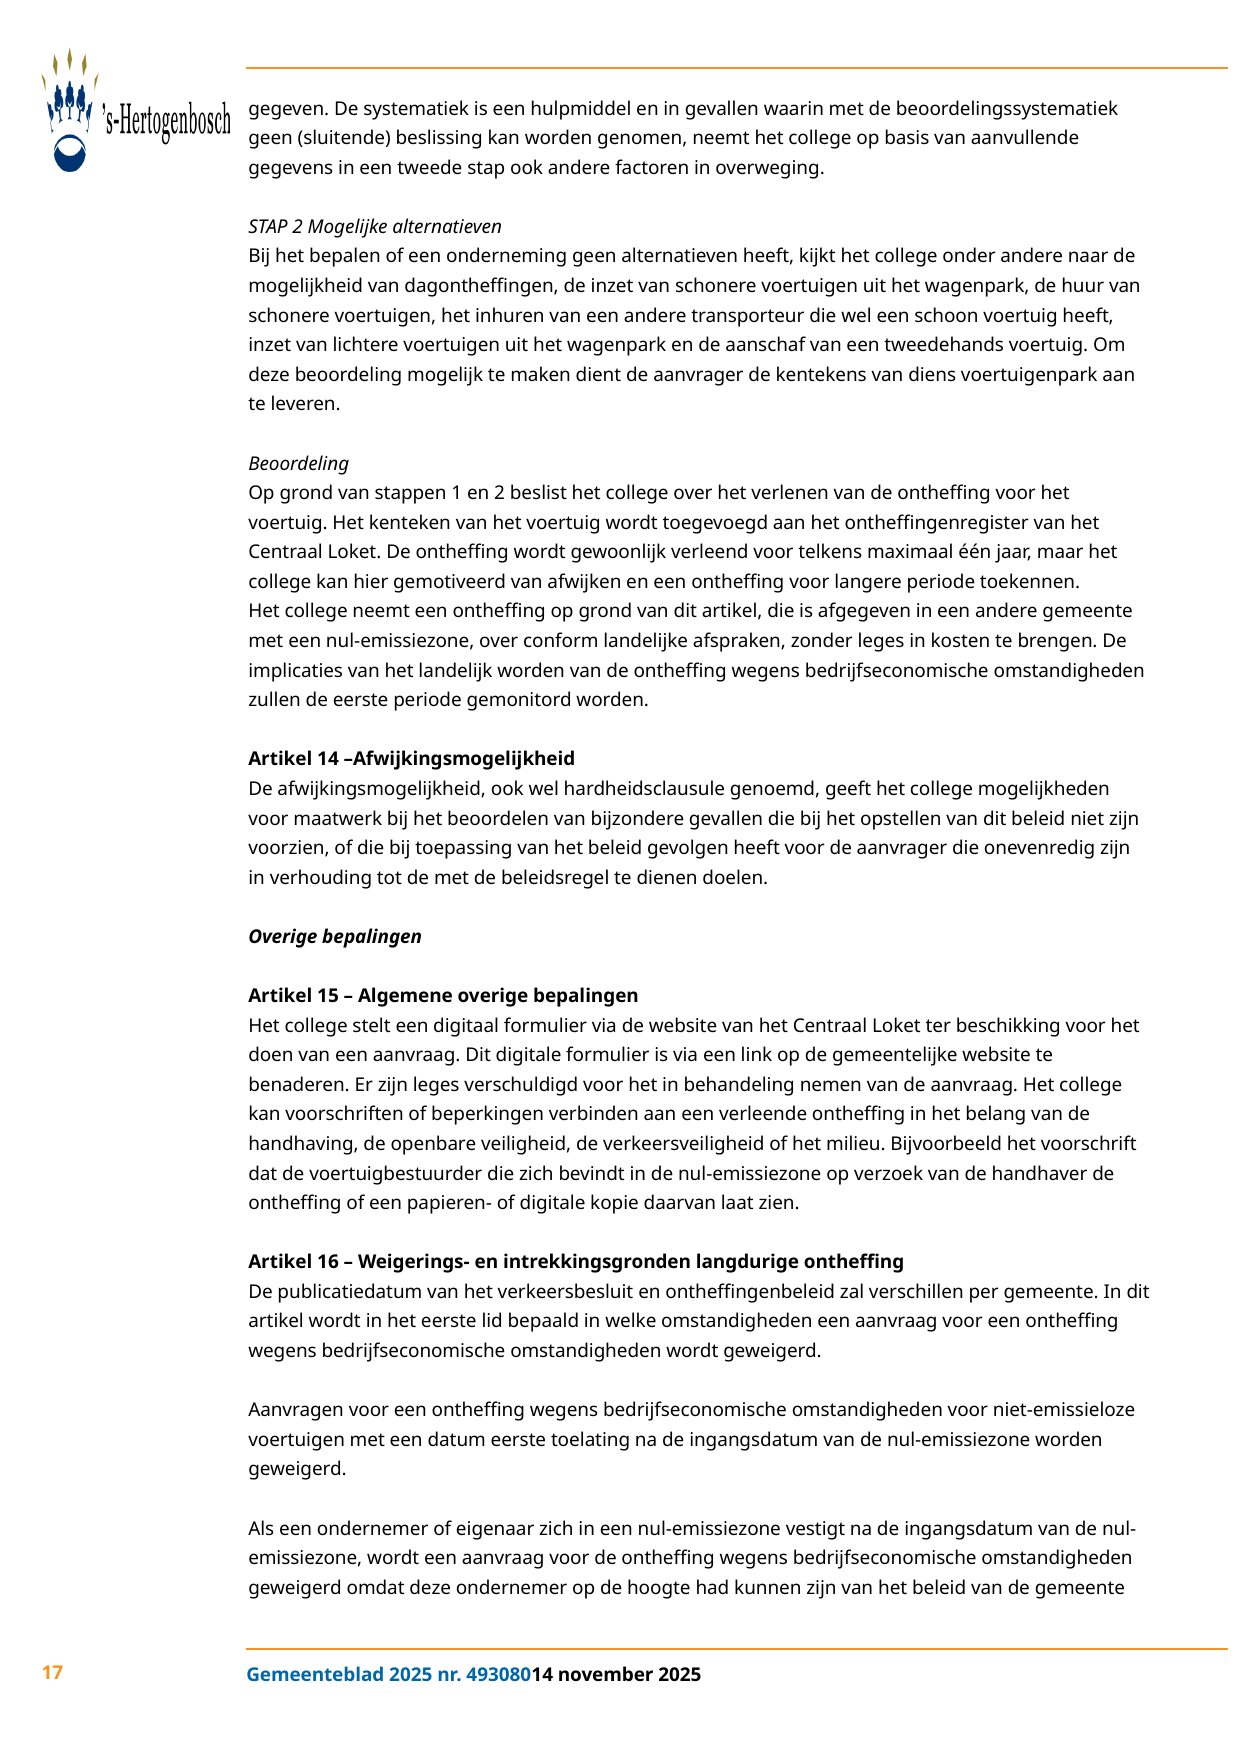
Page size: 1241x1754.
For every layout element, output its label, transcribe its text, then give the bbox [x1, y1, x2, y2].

text Artikel 14 –Afwijkingsmogelijkheid [248, 746, 1152, 771]
text Overige bepalingen [248, 923, 1152, 949]
text Bij het bepalen of een onderneming geen alternatieven heeft, kijkt het college onder andere naar de mogelijkheid van dagontheffingen, de inzet van schonere voertuigen uit het wagenpark, de huur van schonere voertuigen, het inhuren van een andere transporteur die wel een schoon voertuig heeft, inzet van lichtere voertuigen uit het wagenpark en de aanschaf van een tweedehands voertuig. Om deze beoordeling mogelijk te maken dient de aanvrager de kentekens van diens voertuigenpark aan te leveren. [248, 243, 1152, 416]
text Aanvragen voor een ontheffing wegens bedrijfseconomische omstandigheden voor niet-emissieloze voertuigen met een datum eerste toelating na de ingangsdatum van de nul-emissiezone worden geweigerd. [248, 1396, 1152, 1481]
text Het college neemt een ontheffing op grond van dit artikel, die is afgegeven in een andere gemeente met een nul-emissiezone, over conform landelijke afspraken, zonder leges in kosten te brengen. De implicaties van het landelijk worden van de ontheffing wegens bedrijfseconomische omstandigheden zullen de eerste periode gemonitord worden. [248, 598, 1152, 712]
text De publicatiedatum van het verkeersbesluit en ontheffingenbeleid zal verschillen per gemeente. In dit artikel wordt in het eerste lid bepaald in welke omstandigheden een aanvraag voor een ontheffing wegens bedrijfseconomische omstandigheden wordt geweigerd. [248, 1278, 1152, 1363]
text Artikel 15 – Algemene overige bepalingen [248, 982, 1152, 1008]
text Beoordeling [248, 450, 1152, 476]
text gegeven. De systematiek is een hulpmiddel en in gevallen waarin met de beoordelingssystematiek geen (sluitende) beslissing kan worden genomen, neemt het college op basis van aanvullende gegevens in een tweede stap ook andere factoren in overweging. [248, 95, 1152, 180]
picture [41, 47, 231, 172]
text Artikel 16 – Weigerings- en intrekkingsgronden langdurige ontheffing [248, 1248, 1152, 1274]
text Op grond van stappen 1 en 2 beslist het college over het verlenen van de ontheffing voor het voertuig. Het kenteken van het voertuig wordt toegevoegd aan het ontheffingenregister van het Centraal Loket. De ontheffing wordt gewoonlijk verleend voor telkens maximaal één jaar, maar het college kan hier gemotiveerd van afwijken en een ontheffing voor langere periode toekennen. [248, 479, 1152, 594]
text Als een ondernemer of eigenaar zich in een nul-emissiezone vestigt na de ingangsdatum van de nul-emissiezone, wordt een aanvraag voor de ontheffing wegens bedrijfseconomische omstandigheden geweigerd omdat deze ondernemer op de hoogte had kunnen zijn van het beleid van de gemeente [248, 1515, 1152, 1600]
text Het college stelt een digitaal formulier via de website van het Centraal Loket ter beschikking voor het doen van een aanvraag. Dit digitale formulier is via een link op de gemeentelijke website te benaderen. Er zijn leges verschuldigd voor het in behandeling nemen van de aanvraag. Het college kan voorschriften of beperkingen verbinden aan een verleende ontheffing in het belang van de handhaving, de openbare veiligheid, de verkeersveiligheid of het milieu. Bijvoorbeeld het voorschrift dat de voertuigbestuurder die zich bevindt in de nul-emissiezone op verzoek van de handhaver de ontheffing of een papieren- of digitale kopie daarvan laat zien. [248, 1012, 1152, 1215]
text De afwijkingsmogelijkheid, ook wel hardheidsclausule genoemd, geeft het college mogelijkheden voor maatwerk bij het beoordelen van bijzondere gevallen die bij het opstellen van dit beleid niet zijn voorzien, of die bij toepassing van het beleid gevolgen heeft voor de aanvrager die onevenredig zijn in verhouding tot de met de beleidsregel te dienen doelen. [248, 775, 1152, 890]
text STAP 2 Mogelijke alternatieven [248, 213, 1152, 239]
